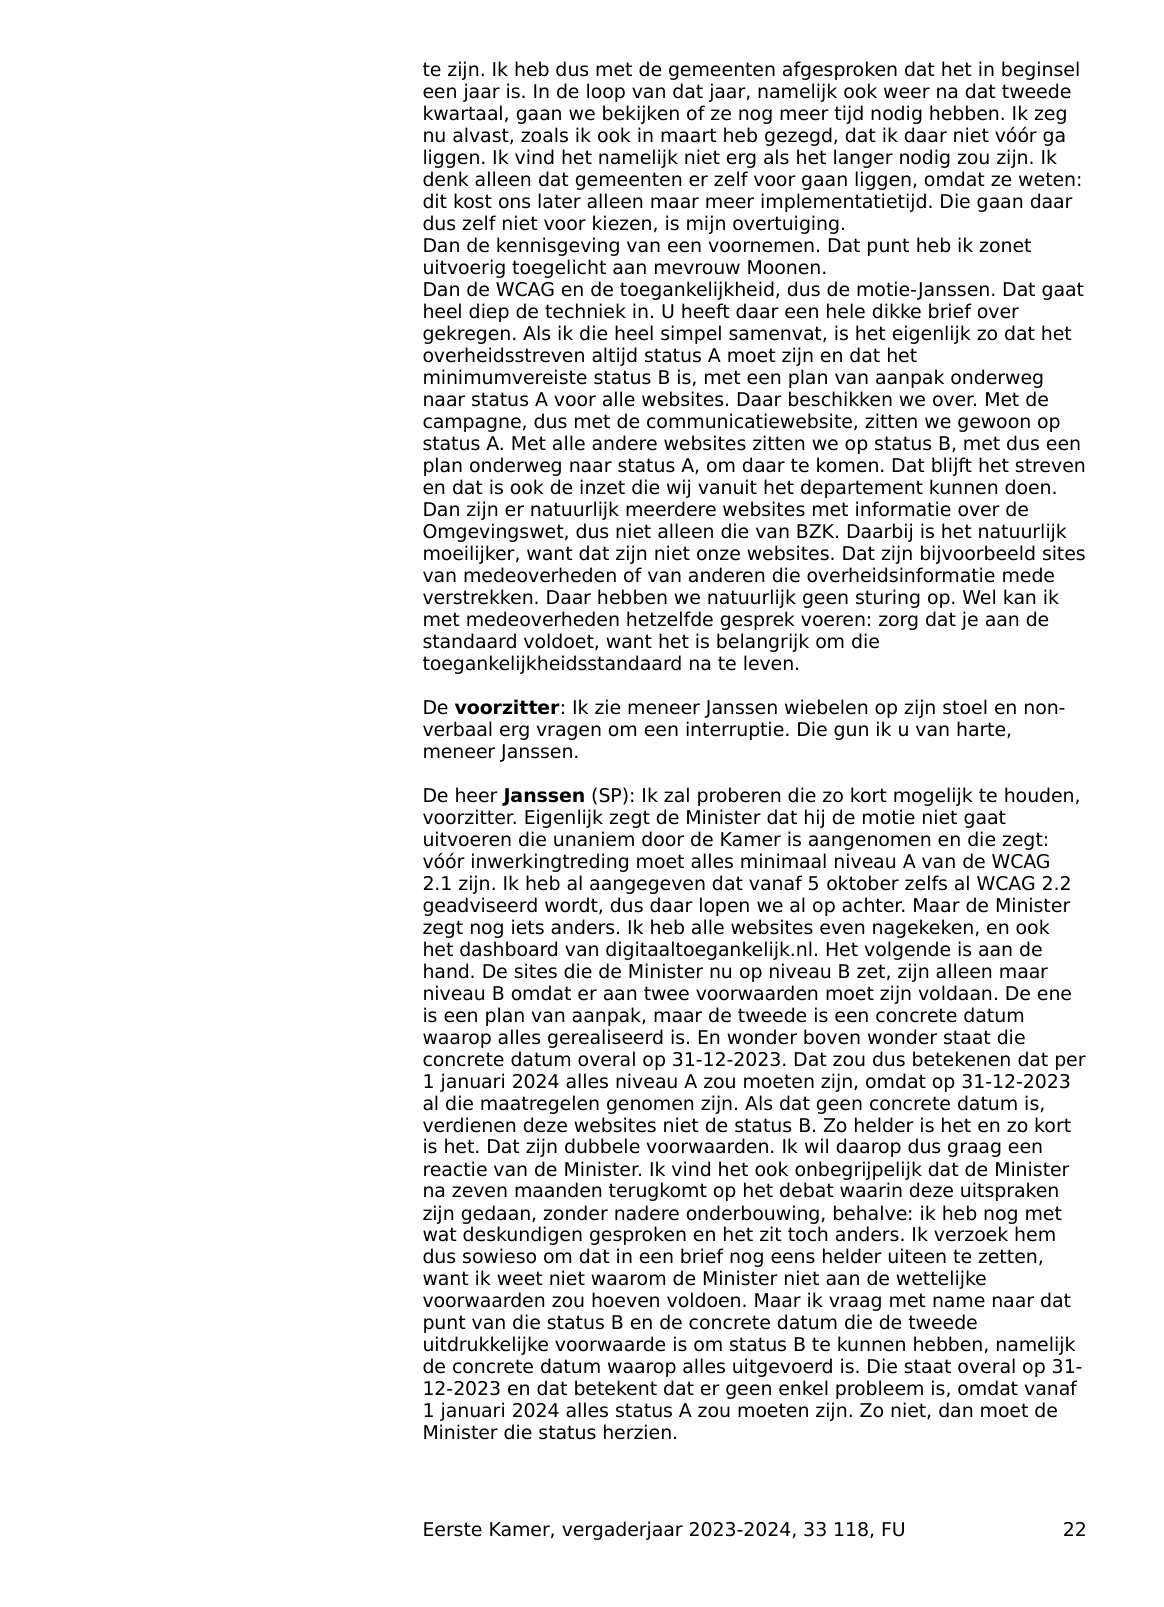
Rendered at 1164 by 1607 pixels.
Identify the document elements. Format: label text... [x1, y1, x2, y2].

text te zijn. Ik heb dus met de gemeenten afgesproken dat het in beginsel een jaar is. In de loop van dat jaar, namelijk ook weer na dat tweede kwartaal, gaan we bekijken of ze nog meer tijd nodig hebben. Ik zeg nu alvast, zoals ik ook in maart heb gezegd, dat ik daar niet vóór ga liggen. Ik vind het namelijk niet erg als het langer nodig zou zijn. Ik denk alleen dat gemeenten er zelf voor gaan liggen, omdat ze weten: dit kost ons later alleen maar meer implementatietijd. Die gaan daar dus zelf niet voor kiezen, is mijn overtuiging. [422, 59, 1087, 235]
text Dan zijn er natuurlijk meerdere websites met informatie over de Omgevingswet, dus niet alleen die van BZK. Daarbij is het natuurlijk moeilijker, want dat zijn niet onze websites. Dat zijn bijvoorbeeld sites van medeoverheden of van anderen die overheidsinformatie mede verstrekken. Daar hebben we natuurlijk geen sturing op. Wel kan ik met medeoverheden hetzelfde gesprek voeren: zorg dat je aan de standaard voldoet, want het is belangrijk om die toegankelijkheidsstandaard na te leven. [422, 499, 1087, 674]
text Dan de kennisgeving van een voornemen. Dat punt heb ik zonet uitvoerig toegelicht aan mevrouw Moonen. [422, 235, 1087, 279]
text De heer Janssen (SP): Ik zal proberen die zo kort mogelijk te houden, voorzitter. Eigenlijk zegt de Minister dat hij de motie niet gaat uitvoeren die unaniem door de Kamer is aangenomen en die zegt: vóór inwerkingtreding moet alles minimaal niveau A van de WCAG 2.1 zijn. Ik heb al aangegeven dat vanaf 5 oktober zelfs al WCAG 2.2 geadviseerd wordt, dus daar lopen we al op achter. Maar de Minister zegt nog iets anders. Ik heb alle websites even nagekeken, en ook het dashboard van digitaaltoegankelijk.nl. Het volgende is aan de hand. De sites die de Minister nu op niveau B zet, zijn alleen maar niveau B omdat er aan twee voorwaarden moet zijn voldaan. De ene is een plan van aanpak, maar de tweede is een concrete datum waarop alles gerealiseerd is. En wonder boven wonder staat die concrete datum overal op 31-12-2023. Dat zou dus betekenen dat per 1 januari 2024 alles niveau A zou moeten zijn, omdat op 31-12-2023 al die maatregelen genomen zijn. Als dat geen concrete datum is, verdienen deze websites niet de status B. Zo helder is het en zo kort is het. Dat zijn dubbele voorwaarden. Ik wil daarop dus graag een reactie van de Minister. Ik vind het ook onbegrijpelijk dat de Minister na zeven maanden terugkomt op het debat waarin deze uitspraken zijn gedaan, zonder nadere onderbouwing, behalve: ik heb nog met wat deskundigen gesproken en het zit toch anders. Ik verzoek hem dus sowieso om dat in een brief nog eens helder uiteen te zetten, want ik weet niet waarom de Minister niet aan de wettelijke voorwaarden zou hoeven voldoen. Maar ik vraag met name naar dat punt van die status B en de concrete datum die de tweede uitdrukkelijke voorwaarde is om status B te kunnen hebben, namelijk de concrete datum waarop alles uitgevoerd is. Die staat overal op 31-12-2023 en dat betekent dat er geen enkel probleem is, omdat vanaf 1 januari 2024 alles status A zou moeten zijn. Zo niet, dan moet de Minister die status herzien. [422, 785, 1087, 1444]
text De voorzitter: Ik zie meneer Janssen wiebelen op zijn stoel en non-verbaal erg vragen om een interruptie. Die gun ik u van harte, meneer Janssen. [422, 697, 1087, 763]
text Dan de WCAG en de toegankelijkheid, dus de motie-Janssen. Dat gaat heel diep de techniek in. U heeft daar een hele dikke brief over gekregen. Als ik die heel simpel samenvat, is het eigenlijk zo dat het overheidsstreven altijd status A moet zijn en dat het minimumvereiste status B is, met een plan van aanpak onderweg naar status A voor alle websites. Daar beschikken we over. Met de campagne, dus met de communicatiewebsite, zitten we gewoon op status A. Met alle andere websites zitten we op status B, met dus een plan onderweg naar status A, om daar te komen. Dat blijft het streven en dat is ook de inzet die wij vanuit het departement kunnen doen. [422, 279, 1087, 499]
